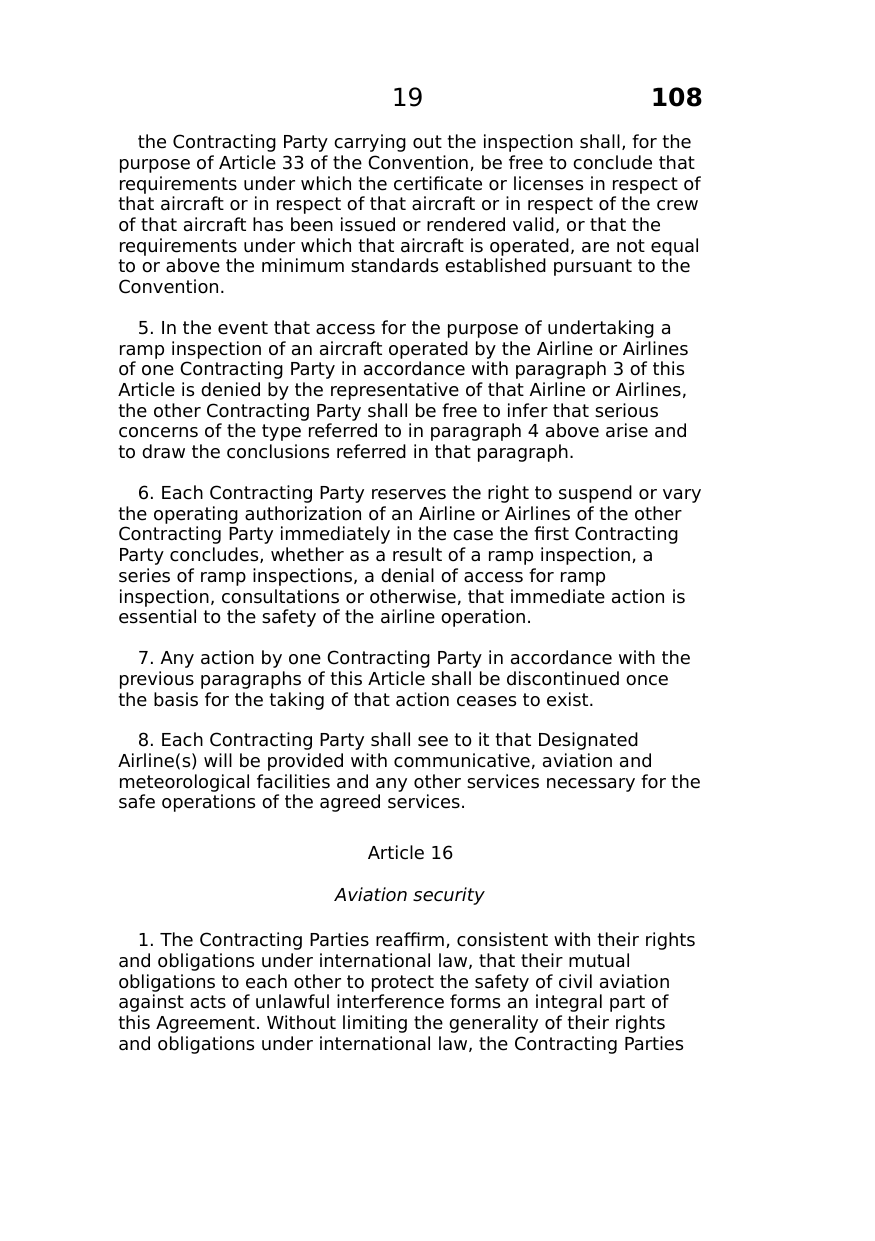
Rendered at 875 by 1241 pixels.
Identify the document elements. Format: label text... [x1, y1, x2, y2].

text 8. Each Contracting Party shall see to it that Designated Airline(s) will be provided with communicative, aviation and meteorological facilities and any other services necessary for the safe operations of the agreed services. [118, 730, 703, 813]
text 7. Any action by one Contracting Party in accordance with the previous paragraphs of this Article shall be discontinued once the basis for the taking of that action ceases to exist. [118, 648, 703, 710]
text 1. The Contracting Parties reaffirm, consistent with their rights and obligations under international law, that their mutual obligations to each other to protect the safety of civil aviation against acts of unlawful interference forms an integral part of this Agreement. Without limiting the generality of their rights and obligations under international law, the Contracting Parties [118, 930, 703, 1054]
text 6. Each Contracting Party reserves the right to suspend or vary the operating authorization of an Airline or Airlines of the other Contracting Party immediately in the case the first Contracting Party concludes, whether as a result of a ramp inspection, a series of ramp inspections, a denial of access for ramp inspection, consultations or otherwise, that immediate action is essential to the safety of the airline operation. [118, 483, 703, 628]
subtitle Article 16 Aviation security [118, 843, 703, 905]
text 5. In the event that access for the purpose of undertaking a ramp inspection of an aircraft operated by the Airline or Airlines of one Contracting Party in accordance with paragraph 3 of this Article is denied by the representative of that Airline or Airlines, the other Contracting Party shall be free to infer that serious concerns of the type referred to in paragraph 4 above arise and to draw the conclusions referred in that paragraph. [118, 318, 703, 463]
text the Contracting Party carrying out the inspection shall, for the purpose of Article 33 of the Convention, be free to conclude that requirements under which the certificate or licenses in respect of that aircraft or in respect of that aircraft or in respect of the crew of that aircraft has been issued or rendered valid, or that the requirements under which that aircraft is operated, are not equal to or above the minimum standards established pursuant to the Convention. [118, 132, 703, 298]
